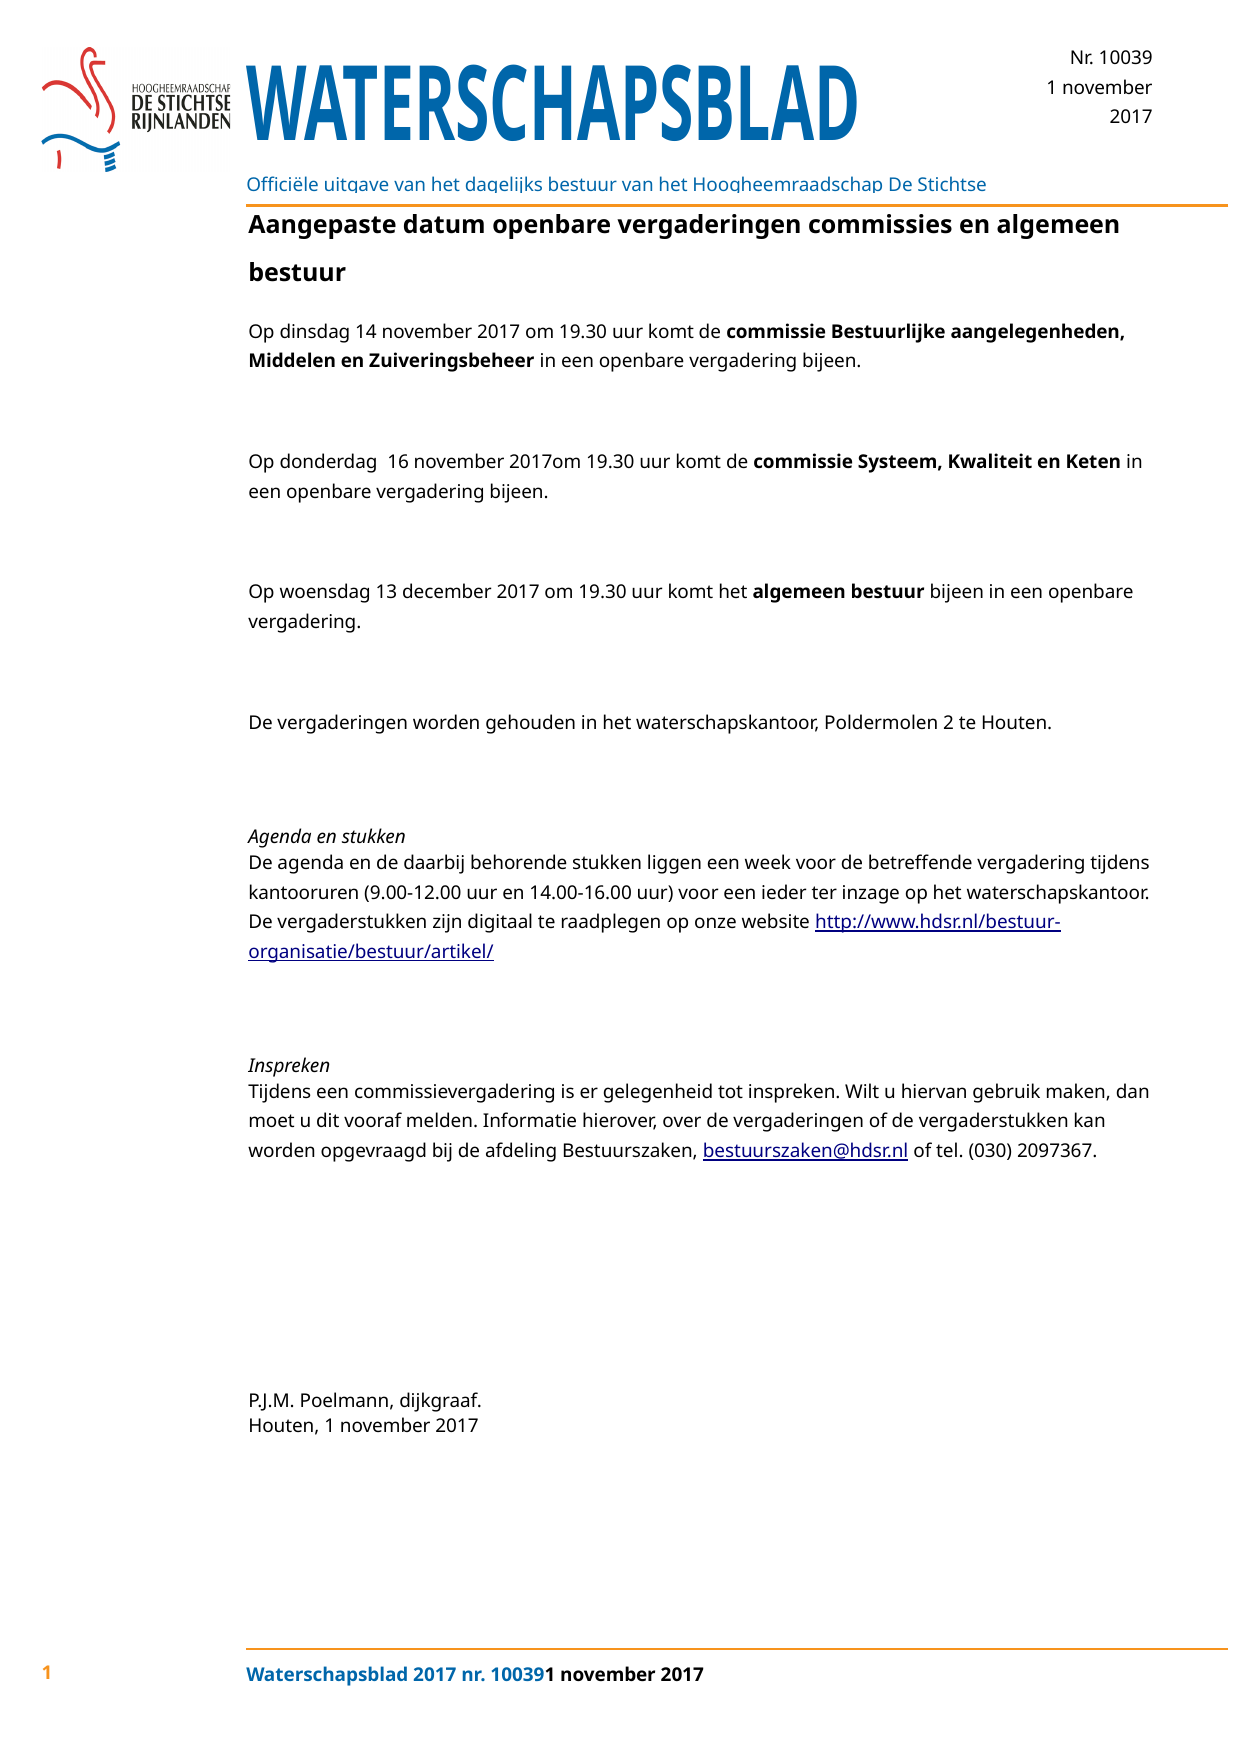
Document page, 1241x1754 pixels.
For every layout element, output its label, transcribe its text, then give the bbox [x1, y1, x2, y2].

text P.J.M. Poelmann, dijkgraaf. [248, 1387, 1152, 1412]
text Inspreken [248, 1052, 1152, 1078]
text Houten, 1 november 2017 [248, 1412, 1152, 1438]
text Op dinsdag 14 november 2017 om 19.30 uur komt de commissie Bestuurlijke aangelegenheden, Middelen en Zuiveringsbeheer in een openbare vergadering bijeen. [248, 318, 1152, 373]
text De agenda en de daarbij behorende stukken liggen een week voor de betreffende vergadering tijdens kantooruren (9.00-12.00 uur en 14.00-16.00 uur) voor een ieder ter inzage op het waterschapskantoor. De vergaderstukken zijn digitaal te raadplegen op onze website http://www.hdsr.nl/bestuur-organisatie/bestuur/artikel/ [248, 849, 1152, 964]
text Tijdens een commissievergadering is er gelegenheid tot inspreken. Wilt u hiervan gebruik maken, dan moet u dit vooraf melden. Informatie hierover, over de vergaderingen of de vergaderstukken kan worden opgevraagd bij de afdeling Bestuurszaken, bestuurszaken@hdsr.nl of tel. (030) 2097367. [248, 1078, 1152, 1163]
picture [41, 47, 231, 172]
text Op woensdag 13 december 2017 om 19.30 uur komt het algemeen bestuur bijeen in een openbare vergadering. [248, 579, 1152, 634]
text Agenda en stukken [248, 823, 1152, 849]
text Aangepaste datum openbare vergaderingen commissies en algemeen bestuur [248, 207, 1152, 288]
text De vergaderingen worden gehouden in het waterschapskantoor, Poldermolen 2 te Houten. [248, 709, 1152, 735]
text Op donderdag 16 november 2017om 19.30 uur komt de commissie Systeem, Kwaliteit en Keten in een openbare vergadering bijeen. [248, 448, 1152, 504]
